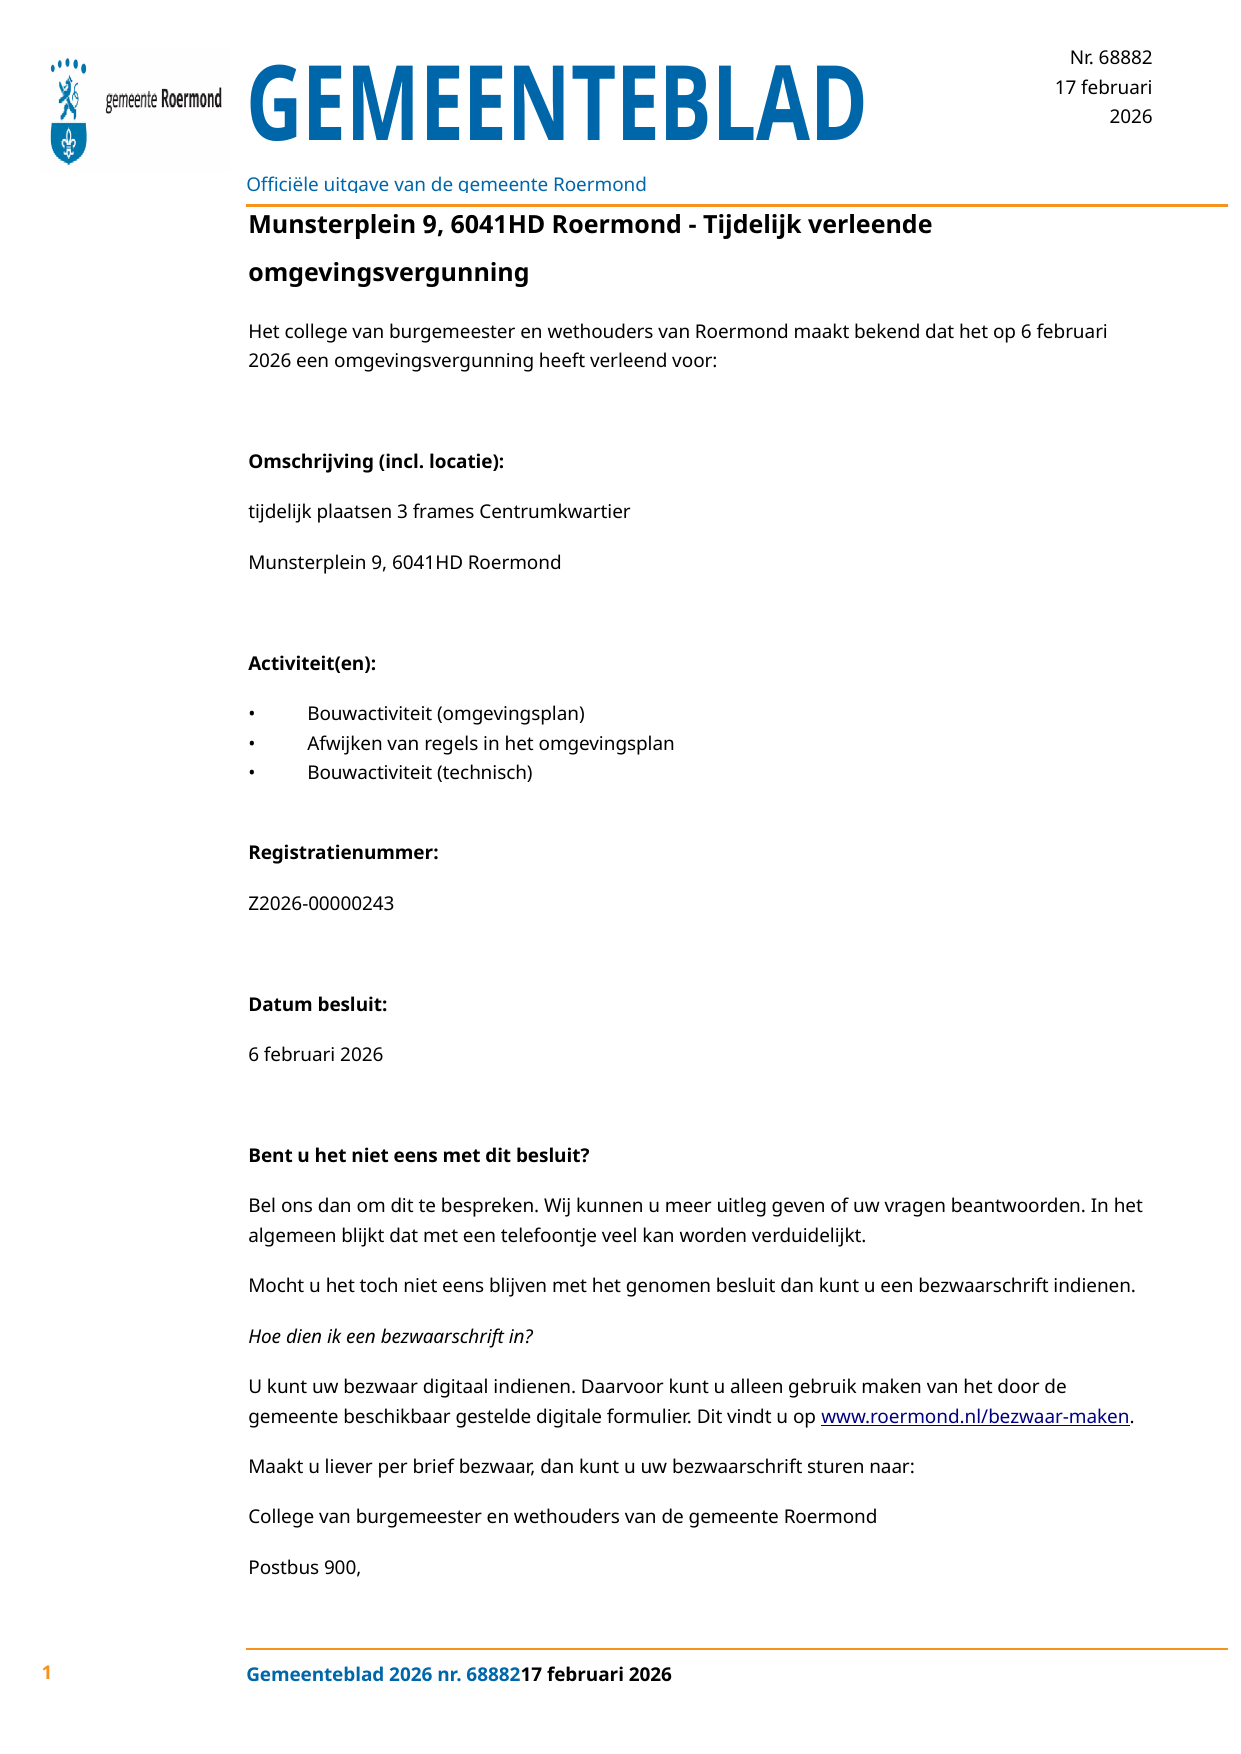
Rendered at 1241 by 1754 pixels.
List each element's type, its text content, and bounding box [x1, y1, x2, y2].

text Bel ons dan om dit te bespreken. Wij kunnen u meer uitleg geven of uw vragen beantwoorden. In het algemeen blijkt dat met een telefoontje veel kan worden verduidelijkt. [248, 1192, 1152, 1248]
text Datum besluit: [248, 991, 1152, 1017]
list Afwijken van regels in het omgevingsplan [248, 730, 1152, 756]
text Z2026-00000243 [248, 890, 1152, 916]
text Hoe dien ik een bezwaarschrift in? [248, 1323, 1152, 1349]
picture [41, 47, 231, 172]
text 6 februari 2026 [248, 1041, 1152, 1067]
text College van burgemeester en wethouders van de gemeente Roermond [248, 1504, 1152, 1529]
list Bouwactiviteit (technisch) [248, 759, 1152, 785]
text Munsterplein 9, 6041HD Roermond - Tijdelijk verleende omgevingsvergunning [248, 207, 1152, 288]
text Het college van burgemeester en wethouders van Roermond maakt bekend dat het op 6 februari 2026 een omgevingsvergunning heeft verleend voor: [248, 318, 1152, 373]
text Activiteit(en): [248, 650, 1152, 676]
text Munsterplein 9, 6041HD Roermond [248, 549, 1152, 575]
text Postbus 900, [248, 1554, 1152, 1580]
list Bouwactiviteit (omgevingsplan) [248, 700, 1152, 726]
text Omschrijving (incl. locatie): [248, 448, 1152, 474]
text U kunt uw bezwaar digitaal indienen. Daarvoor kunt u alleen gebruik maken van het door de gemeente beschikbaar gestelde digitale formulier. Dit vindt u op www.roermond.nl/bezwaar-maken. [248, 1373, 1152, 1429]
text Mocht u het toch niet eens blijven met het genomen besluit dan kunt u een bezwaarschrift indienen. [248, 1272, 1152, 1298]
text tijdelijk plaatsen 3 frames Centrumkwartier [248, 499, 1152, 524]
text Maakt u liever per brief bezwaar, dan kunt u uw bezwaarschrift sturen naar: [248, 1453, 1152, 1479]
text Bent u het niet eens met dit besluit? [248, 1142, 1152, 1168]
text Registratienummer: [248, 839, 1152, 865]
